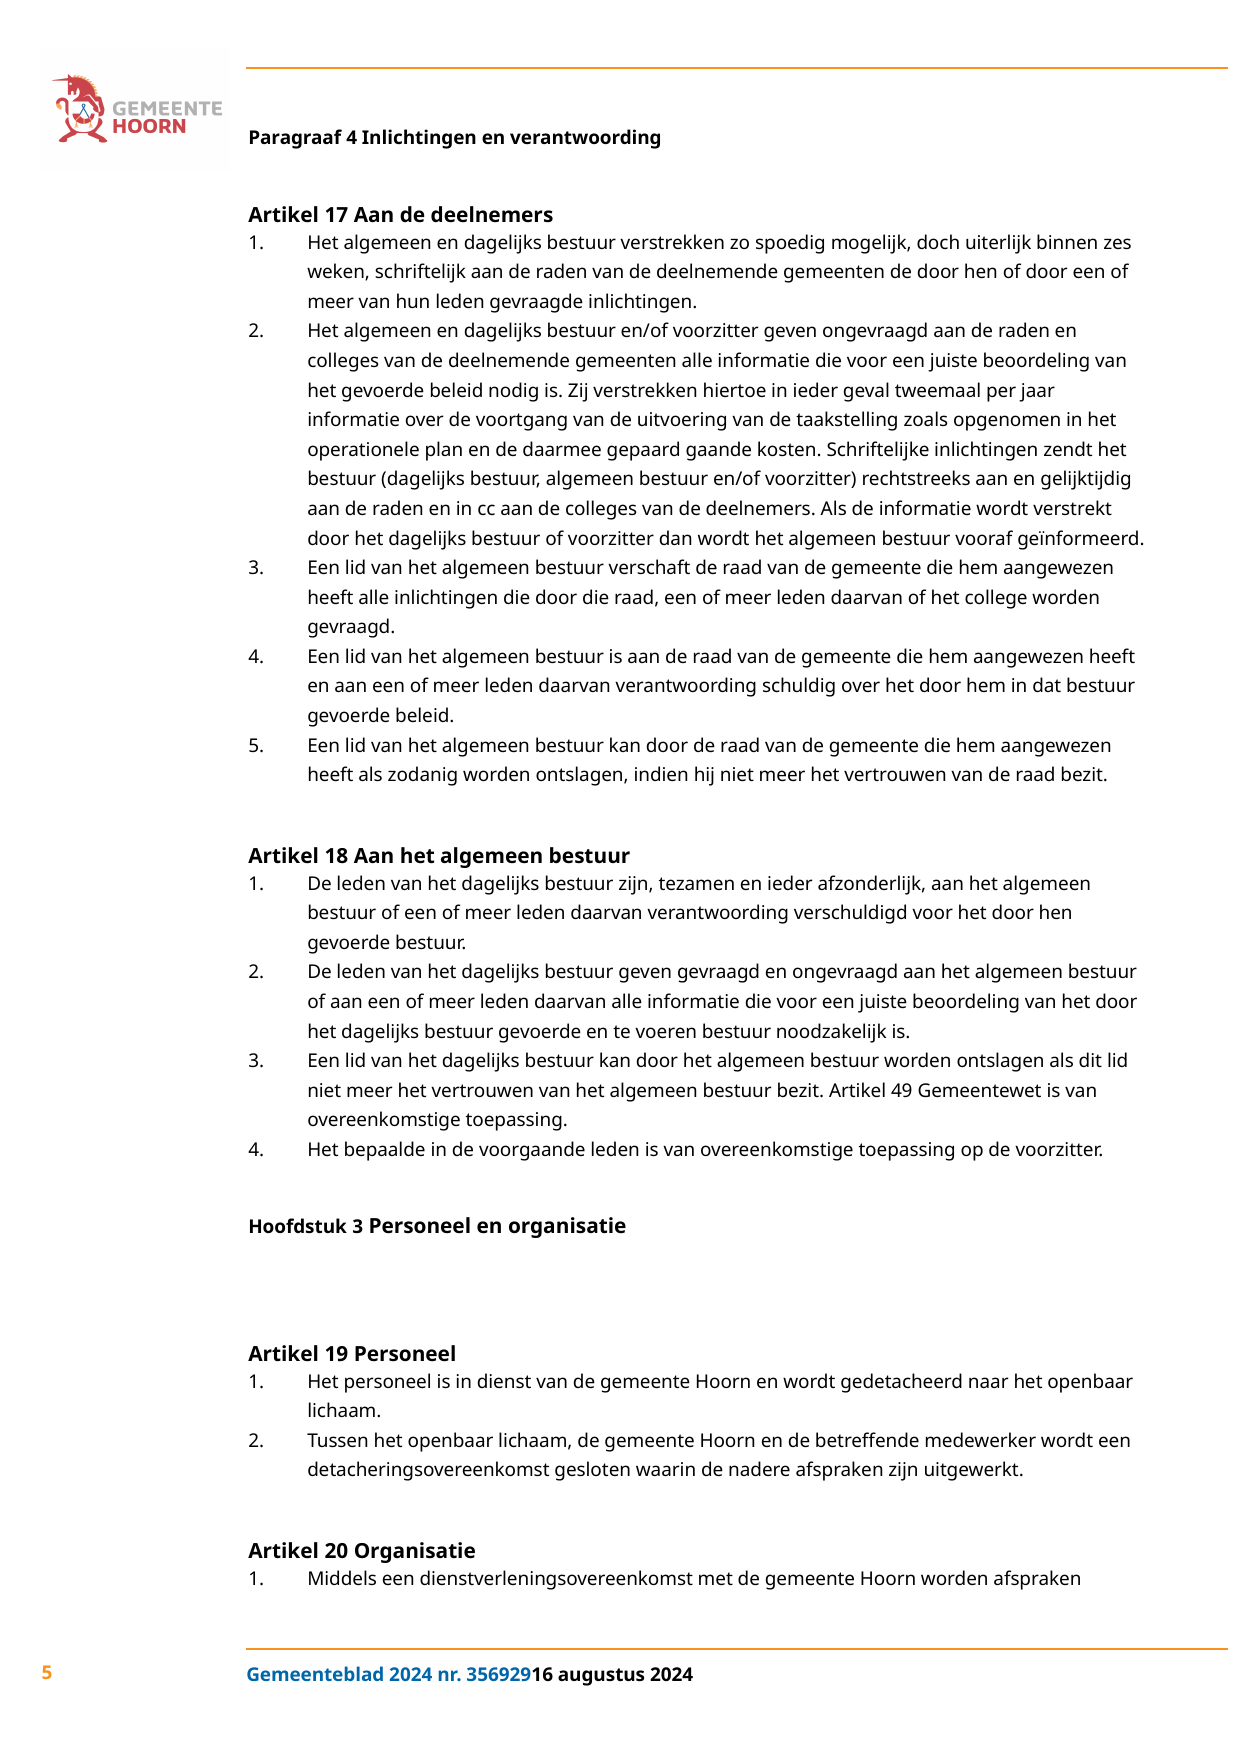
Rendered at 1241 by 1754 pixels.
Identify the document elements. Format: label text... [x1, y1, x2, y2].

picture [41, 47, 231, 172]
list Het bepaalde in de voorgaande leden is van overeenkomstige toepassing op de voorzitter. [248, 1136, 1152, 1162]
list Het algemeen en dagelijks bestuur en/of voorzitter geven ongevraagd aan de raden en colleges van de deelnemende gemeenten alle informatie die voor een juiste beoordeling van het gevoerde beleid nodig is. Zij verstrekken hiertoe in ieder geval tweemaal per jaar informatie over de voortgang van de uitvoering van de taakstelling zoals opgenomen in het operationele plan en de daarmee gepaard gaande kosten. Schriftelijke inlichtingen zendt het bestuur (dagelijks bestuur, algemeen bestuur en/of voorzitter) rechtstreeks aan en gelijktijdig aan de raden en in cc aan de colleges van de deelnemers. Als de informatie wordt verstrekt door het dagelijks bestuur of voorzitter dan wordt het algemeen bestuur vooraf geïnformeerd. [248, 318, 1152, 551]
list Een lid van het dagelijks bestuur kan door het algemeen bestuur worden ontslagen als dit lid niet meer het vertrouwen van het algemeen bestuur bezit. Artikel 49 Gemeentewet is van overeenkomstige toepassing. [248, 1047, 1152, 1132]
text Paragraaf 4 Inlichtingen en verantwoording [248, 124, 1152, 150]
text Artikel 18 Aan het algemeen bestuur [248, 841, 1152, 870]
list Middels een dienstverleningsovereenkomst met de gemeente Hoorn worden afspraken [248, 1565, 1152, 1591]
text Artikel 19 Personeel [248, 1339, 1152, 1368]
text Hoofdstuk 3 Personeel en organisatie [248, 1211, 1152, 1240]
list Een lid van het algemeen bestuur verschaft de raad van de gemeente die hem aangewezen heeft alle inlichtingen die door die raad, een of meer leden daarvan of het college worden gevraagd. [248, 554, 1152, 639]
list Het personeel is in dienst van de gemeente Hoorn en wordt gedetacheerd naar het openbaar lichaam. [248, 1368, 1152, 1423]
list Een lid van het algemeen bestuur kan door de raad van de gemeente die hem aangewezen heeft als zodanig worden ontslagen, indien hij niet meer het vertrouwen van de raad bezit. [248, 732, 1152, 787]
text Artikel 17 Aan de deelnemers [248, 201, 1152, 229]
list De leden van het dagelijks bestuur zijn, tezamen en ieder afzonderlijk, aan het algemeen bestuur of een of meer leden daarvan verantwoording verschuldigd voor het door hen gevoerde bestuur. [248, 870, 1152, 955]
text Artikel 20 Organisatie [248, 1537, 1152, 1565]
list Een lid van het algemeen bestuur is aan de raad van de gemeente die hem aangewezen heeft en aan een of meer leden daarvan verantwoording schuldig over het door hem in dat bestuur gevoerde beleid. [248, 643, 1152, 728]
list De leden van het dagelijks bestuur geven gevraagd en ongevraagd aan het algemeen bestuur of aan een of meer leden daarvan alle informatie die voor een juiste beoordeling van het door het dagelijks bestuur gevoerde en te voeren bestuur noodzakelijk is. [248, 959, 1152, 1043]
list Tussen het openbaar lichaam, de gemeente Hoorn en de betreffende medewerker wordt een detacheringsovereenkomst gesloten waarin de nadere afspraken zijn uitgewerkt. [248, 1427, 1152, 1482]
list Het algemeen en dagelijks bestuur verstrekken zo spoedig mogelijk, doch uiterlijk binnen zes weken, schriftelijk aan de raden van de deelnemende gemeenten de door hen of door een of meer van hun leden gevraagde inlichtingen. [248, 229, 1152, 314]
